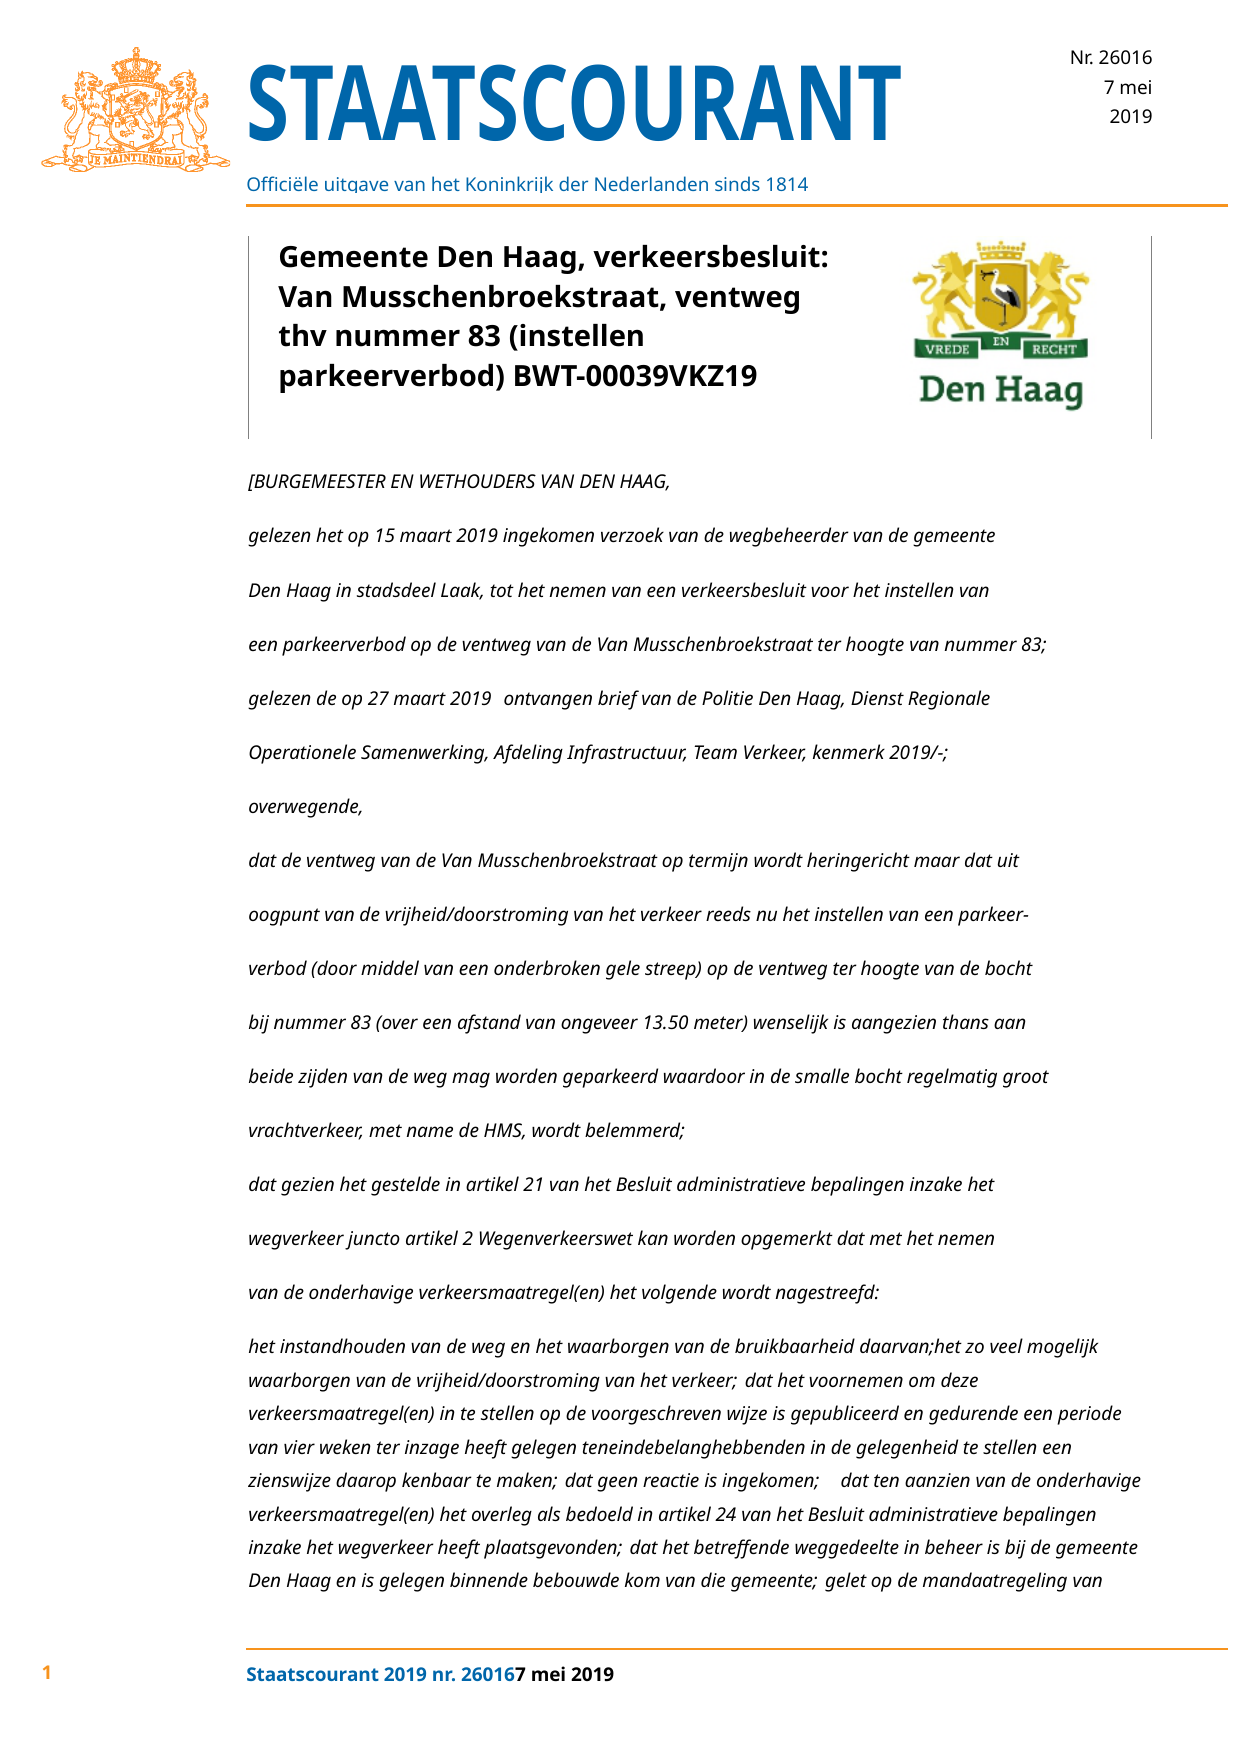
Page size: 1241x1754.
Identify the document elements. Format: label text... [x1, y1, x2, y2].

text bij nummer 83 (over een afstand van ongeveer 13.50 meter) wenselijk is aangezien thans aan [248, 1009, 1152, 1035]
table_header [850, 414, 1151, 439]
table_header [1103, 236, 1151, 413]
picture [41, 47, 231, 172]
text verbod (door middel van een onderbroken gele streep) op de ventweg ter hoogte van de bocht [248, 955, 1152, 981]
text gelezen de op 27 maart 2019 ontvangen brief van de Politie Den Haag, Dienst Regionale [248, 685, 1152, 711]
text [BURGEMEESTER EN WETHOUDERS VAN DEN HAAG, [248, 469, 1152, 494]
text een parkeerverbod op de ventweg van de Van Musschenbroekstraat ter hoogte van nummer 83; [248, 631, 1152, 657]
text oogpunt van de vrijheid/doorstroming van het verkeer reeds nu het instellen van een parkeer- [248, 901, 1152, 927]
text vrachtverkeer, met name de HMS, wordt belemmerd; [248, 1117, 1152, 1143]
table_header Gemeente Den Haag, verkeersbesluit: Van Musschenbroekstraat, ventweg thv nummer 83 (instellen parkeerverbod) BWT-00039VKZ19 [249, 236, 850, 439]
text het instandhouden van de weg en het waarborgen van de bruikbaarheid daarvan;het zo veel mogelijk waarborgen van de vrijheid/doorstroming van het verkeer; dat het voornemen om deze verkeersmaatregel(en) in te stellen op de voorgeschreven wijze is gepubliceerd en gedurende een periode van vier weken ter inzage heeft gelegen teneindebelanghebbenden in de gelegenheid te stellen een zienswijze daarop kenbaar te maken; dat geen reactie is ingekomen; dat ten aanzien van de onderhavige verkeersmaatregel(en) het overleg als bedoeld in artikel 24 van het Besluit administratieve bepalingen inzake het wegverkeer heeft plaatsgevonden; dat het betreffende weggedeelte in beheer is bij de gemeente Den Haag en is gelegen binnende bebouwde kom van die gemeente; gelet op de mandaatregeling van [248, 1334, 1152, 1593]
text gelezen het op 15 maart 2019 ingekomen verzoek van de wegbeheerder van de gemeente [248, 523, 1152, 548]
text overwegende, [248, 793, 1152, 819]
text van de onderhavige verkeersmaatregel(en) het volgende wordt nagestreefd: [248, 1279, 1152, 1305]
picture [899, 236, 1103, 414]
text dat de ventweg van de Van Musschenbroekstraat op termijn wordt heringericht maar dat uit [248, 847, 1152, 873]
text dat gezien het gestelde in artikel 21 van het Besluit administratieve bepalingen inzake het [248, 1171, 1152, 1197]
text wegverkeer juncto artikel 2 Wegenverkeerswet kan worden opgemerkt dat met het nemen [248, 1226, 1152, 1251]
text beide zijden van de weg mag worden geparkeerd waardoor in de smalle bocht regelmatig groot [248, 1063, 1152, 1089]
table_header [850, 236, 899, 413]
text Operationele Samenwerking, Afdeling Infrastructuur, Team Verkeer, kenmerk 2019/-; [248, 739, 1152, 765]
text Den Haag in stadsdeel Laak, tot het nemen van een verkeersbesluit voor het instellen van [248, 577, 1152, 602]
